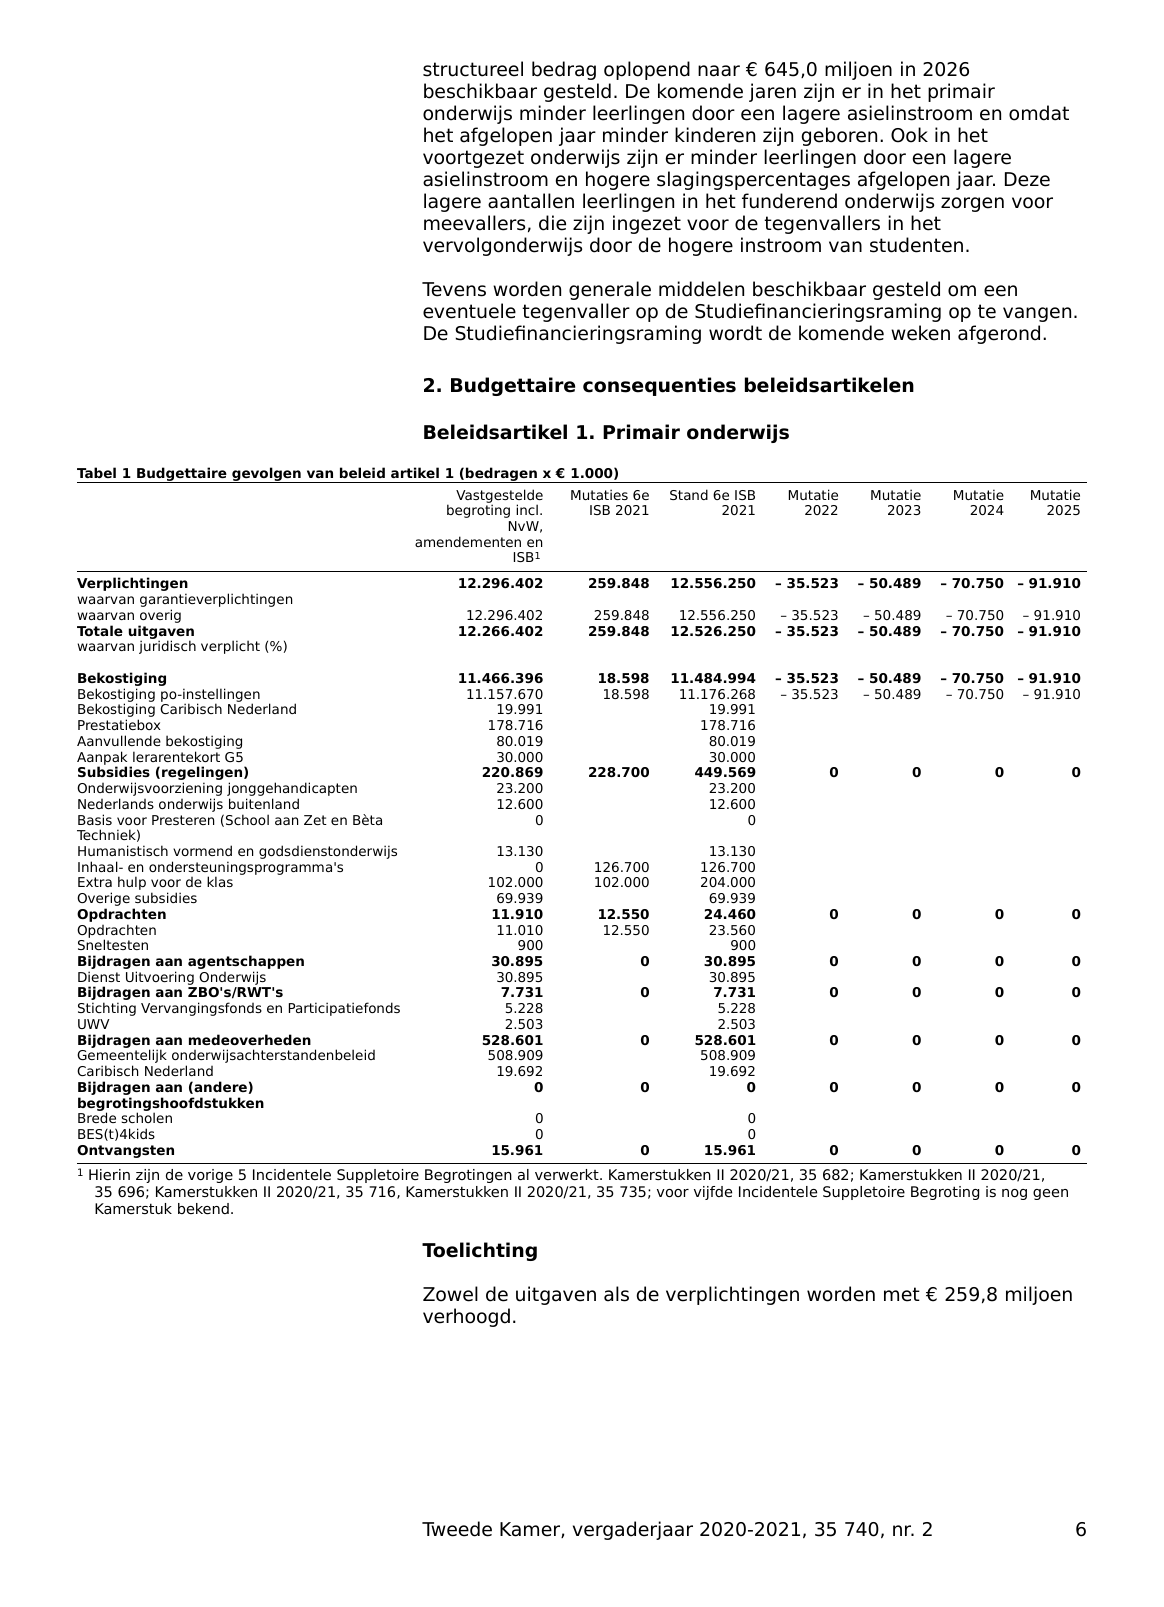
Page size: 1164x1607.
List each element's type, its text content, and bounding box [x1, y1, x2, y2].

subtitle Beleidsartikel 1. Primair onderwijs [422, 422, 1087, 444]
table_cell 528.601 [408, 1033, 549, 1048]
table_cell [1010, 734, 1087, 749]
table_cell 0 [845, 1033, 927, 1048]
table_cell 12.600 [408, 797, 549, 812]
table_cell Nederlands onderwijs buitenland [77, 797, 407, 812]
table_cell [927, 1127, 1010, 1143]
table_cell Caribisch Nederland [77, 1064, 407, 1080]
table_cell 7.731 [408, 985, 549, 1001]
table_cell [549, 655, 655, 671]
table_cell 11.910 [408, 907, 549, 922]
table_cell – 70.750 [927, 572, 1010, 592]
table_cell – 70.750 [927, 624, 1010, 639]
table_cell [408, 592, 549, 608]
table_cell [1010, 1111, 1087, 1127]
table_cell 0 [408, 1111, 549, 1127]
table_cell 30.895 [655, 970, 762, 985]
table_cell 30.895 [655, 954, 762, 969]
table_cell 7.731 [655, 985, 762, 1001]
table_cell Bijdragen aan (andere) begrotingshoofdstukken [77, 1080, 407, 1111]
subtitle Toelichting [422, 1240, 1087, 1262]
table_cell [549, 749, 655, 765]
table_cell Bekostiging po-instellingen [77, 686, 407, 702]
table_cell [549, 1111, 655, 1127]
table_cell – 35.523 [762, 686, 844, 702]
table_cell Bijdragen aan agentschappen [77, 954, 407, 969]
table_cell 0 [549, 1143, 655, 1163]
table_cell Mutatie 2025 [1010, 483, 1087, 571]
table_cell [762, 749, 844, 765]
table_cell [845, 1017, 927, 1032]
table_cell [1010, 639, 1087, 655]
table_cell [549, 938, 655, 954]
table_cell [762, 734, 844, 749]
table_cell 0 [762, 985, 844, 1001]
table_cell [927, 1017, 1010, 1032]
table_cell 102.000 [408, 875, 549, 891]
table_cell 23.200 [655, 781, 762, 797]
table_cell 19.991 [655, 702, 762, 718]
table_cell 0 [655, 1080, 762, 1111]
table_cell Overige subsidies [77, 891, 407, 907]
table_cell [927, 781, 1010, 797]
table_cell 23.560 [655, 923, 762, 938]
table_cell [927, 702, 1010, 718]
table_cell 0 [845, 765, 927, 781]
table_cell 30.000 [408, 749, 549, 765]
table_cell – 91.910 [1010, 624, 1087, 639]
table_cell Totale uitgaven [77, 624, 407, 639]
table_cell [927, 655, 1010, 671]
table_cell 126.700 [655, 860, 762, 875]
table_cell 0 [927, 985, 1010, 1001]
table_cell [927, 970, 1010, 985]
table_cell 0 [762, 907, 844, 922]
table_cell 900 [655, 938, 762, 954]
table_cell Mutatie 2022 [762, 483, 844, 571]
table_cell Verplichtingen [77, 572, 407, 592]
table_cell 13.130 [655, 844, 762, 859]
table_cell 0 [845, 1143, 927, 1163]
table_cell [845, 891, 927, 907]
table_cell 102.000 [549, 875, 655, 891]
table_cell [1010, 844, 1087, 859]
table_cell Mutatie 2024 [927, 483, 1010, 571]
table_cell 204.000 [655, 875, 762, 891]
table_cell [845, 875, 927, 891]
table_cell Vastgestelde begroting incl. NvW, amendementen en ISB1 [408, 483, 549, 571]
table_cell 12.550 [549, 923, 655, 938]
table_cell Bijdragen aan ZBO's/RWT's [77, 985, 407, 1001]
table_cell 5.228 [655, 1001, 762, 1017]
table_cell [762, 1017, 844, 1032]
table_cell [762, 860, 844, 875]
table_cell [927, 875, 1010, 891]
table_cell [762, 797, 844, 812]
table_cell [927, 844, 1010, 859]
table_cell [1010, 797, 1087, 812]
table_cell 12.556.250 [655, 608, 762, 623]
table_cell [1010, 812, 1087, 844]
subtitle 2. Budgettaire consequenties beleidsartikelen [422, 375, 1087, 397]
table_cell 19.692 [655, 1064, 762, 1080]
table_cell 2.503 [408, 1017, 549, 1032]
table_cell [845, 1111, 927, 1127]
table_cell 508.909 [408, 1048, 549, 1064]
table_cell 0 [927, 1080, 1010, 1111]
table_cell 0 [1010, 985, 1087, 1001]
table_cell [845, 655, 927, 671]
table_cell [1010, 749, 1087, 765]
table_cell Opdrachten [77, 923, 407, 938]
table_cell – 35.523 [762, 572, 844, 592]
table_cell [845, 844, 927, 859]
table_cell Brede scholen [77, 1111, 407, 1127]
table_cell 0 [408, 860, 549, 875]
table_cell 24.460 [655, 907, 762, 922]
table_cell Humanistisch vormend en godsdienstonderwijs [77, 844, 407, 859]
table_cell [762, 592, 844, 608]
table_cell 0 [1010, 1080, 1087, 1111]
table_cell 0 [845, 985, 927, 1001]
table_cell [927, 592, 1010, 608]
table_cell 2.503 [655, 1017, 762, 1032]
table_cell [1010, 923, 1087, 938]
table_cell [927, 1001, 1010, 1017]
table_cell 11.010 [408, 923, 549, 938]
table_cell [927, 891, 1010, 907]
table_cell [845, 1048, 927, 1064]
table_cell [1010, 891, 1087, 907]
table_cell [845, 592, 927, 608]
table_cell [1010, 970, 1087, 985]
table_cell 12.600 [655, 797, 762, 812]
table_cell 30.000 [655, 749, 762, 765]
table_cell [762, 812, 844, 844]
table_cell 0 [655, 1111, 762, 1127]
table_cell 178.716 [655, 718, 762, 734]
table_cell [845, 702, 927, 718]
table_cell UWV [77, 1017, 407, 1032]
table_cell [927, 718, 1010, 734]
table_cell Prestatiebox [77, 718, 407, 734]
table_cell – 50.489 [845, 608, 927, 623]
table_cell 0 [845, 1080, 927, 1111]
table_cell 0 [549, 954, 655, 969]
table_cell [845, 734, 927, 749]
table_cell [762, 1048, 844, 1064]
table_cell 1 Hierin zijn de vorige 5 Incidentele Suppletoire Begrotingen al verwerkt. Kamerstukken II 2020/21, 35 682; Kamerstukken II 2020/21, 35 696; Kamerstukken II 2020/21, 35 716, Kamerstukken II 2020/21, 35 735; voor vijfde Incidentele Suppletoire Begroting is nog geen Kamerstuk bekend. [77, 1164, 1087, 1218]
table_cell [549, 639, 655, 655]
table_cell 69.939 [655, 891, 762, 907]
table_cell 220.869 [408, 765, 549, 781]
table_cell Stand 6e ISB 2021 [655, 483, 762, 571]
table_cell 23.200 [408, 781, 549, 797]
table_cell [845, 781, 927, 797]
table_cell 30.895 [408, 954, 549, 969]
table_cell 0 [845, 907, 927, 922]
table_cell [845, 970, 927, 985]
table_cell – 91.910 [1010, 686, 1087, 702]
table_cell [549, 1001, 655, 1017]
table_cell [927, 1048, 1010, 1064]
table_cell [1010, 718, 1087, 734]
table_cell 228.700 [549, 765, 655, 781]
table_cell [845, 923, 927, 938]
table_cell [762, 702, 844, 718]
table_cell [549, 781, 655, 797]
table_cell 0 [762, 1033, 844, 1048]
table_cell – 70.750 [927, 671, 1010, 686]
table_cell Stichting Vervangingsfonds en Participatiefonds [77, 1001, 407, 1017]
table_cell [549, 844, 655, 859]
table_cell [927, 749, 1010, 765]
table_cell 0 [762, 1143, 844, 1163]
table_cell 15.961 [655, 1143, 762, 1163]
table_cell 0 [927, 1033, 1010, 1048]
table_cell [549, 718, 655, 734]
table_cell [549, 1048, 655, 1064]
table_cell 0 [1010, 954, 1087, 969]
table_cell Extra hulp voor de klas [77, 875, 407, 891]
table_cell [762, 938, 844, 954]
table_cell – 91.910 [1010, 608, 1087, 623]
table_cell [845, 797, 927, 812]
table_cell Subsidies (regelingen) [77, 765, 407, 781]
table_cell [1010, 860, 1087, 875]
table_cell 0 [408, 1127, 549, 1143]
table_cell [927, 797, 1010, 812]
table_cell [927, 812, 1010, 844]
table_cell [549, 592, 655, 608]
table_cell [1010, 655, 1087, 671]
table_cell 178.716 [408, 718, 549, 734]
text structureel bedrag oplopend naar € 645,0 miljoen in 2026 beschikbaar gesteld. De komende jaren zijn er in het primair onderwijs minder leerlingen door een lagere asielinstroom en omdat het afgelopen jaar minder kinderen zijn geboren. Ook in het voortgezet onderwijs zijn er minder leerlingen door een lagere asielinstroom en hogere slagingspercentages afgelopen jaar. Deze lagere aantallen leerlingen in het funderend onderwijs zorgen voor meevallers, die zijn ingezet voor de tegenvallers in het vervolgonderwijs door de hogere instroom van studenten. [422, 59, 1087, 257]
table_cell 80.019 [655, 734, 762, 749]
table_cell – 50.489 [845, 624, 927, 639]
table_cell [927, 860, 1010, 875]
table_cell Mutaties 6e ISB 2021 [549, 483, 655, 571]
table_cell [1010, 1127, 1087, 1143]
table_cell 5.228 [408, 1001, 549, 1017]
table_cell [1010, 592, 1087, 608]
table_cell [655, 592, 762, 608]
table_cell [762, 875, 844, 891]
table_cell 900 [408, 938, 549, 954]
table_cell 15.961 [408, 1143, 549, 1163]
table_cell [762, 781, 844, 797]
table_cell [549, 702, 655, 718]
table_cell [762, 970, 844, 985]
table_cell [845, 718, 927, 734]
table_cell 80.019 [408, 734, 549, 749]
table_cell Mutatie 2023 [845, 483, 927, 571]
table_header Tabel 1 Budgettaire gevolgen van beleid artikel 1 (bedragen x € 1.000) [77, 466, 1087, 482]
table_cell [845, 812, 927, 844]
table_cell 13.130 [408, 844, 549, 859]
table_cell 0 [762, 954, 844, 969]
table_cell Opdrachten [77, 907, 407, 922]
table_cell 18.598 [549, 686, 655, 702]
table_cell [549, 797, 655, 812]
table_cell [77, 655, 407, 671]
table_cell [1010, 1064, 1087, 1080]
table_cell [1010, 702, 1087, 718]
table_cell 0 [1010, 1143, 1087, 1163]
table_cell Bekostiging [77, 671, 407, 686]
table_cell 12.550 [549, 907, 655, 922]
table_cell 0 [1010, 1033, 1087, 1048]
table_cell Aanvullende bekostiging [77, 734, 407, 749]
table_cell [1010, 1017, 1087, 1032]
table_cell [927, 639, 1010, 655]
table_cell – 50.489 [845, 671, 927, 686]
table_cell [845, 1001, 927, 1017]
table_cell [762, 655, 844, 671]
table_cell 0 [1010, 907, 1087, 922]
table_cell [845, 938, 927, 954]
table_cell [927, 1064, 1010, 1080]
table_cell – 70.750 [927, 686, 1010, 702]
table_cell 19.991 [408, 702, 549, 718]
table_cell 0 [408, 812, 549, 844]
table_cell 0 [1010, 765, 1087, 781]
table_cell [762, 718, 844, 734]
table_cell [77, 483, 407, 571]
table_cell [549, 812, 655, 844]
table_cell Gemeentelijk onderwijsachterstandenbeleid [77, 1048, 407, 1064]
table_cell 12.296.402 [408, 608, 549, 623]
table_cell [1010, 938, 1087, 954]
table_cell – 91.910 [1010, 572, 1087, 592]
table_cell Sneltesten [77, 938, 407, 954]
table_cell [549, 1127, 655, 1143]
table_cell [655, 639, 762, 655]
table_cell Bekostiging Caribisch Nederland [77, 702, 407, 718]
table_cell – 35.523 [762, 624, 844, 639]
table_cell 12.266.402 [408, 624, 549, 639]
table_cell 259.848 [549, 624, 655, 639]
table_cell 0 [549, 985, 655, 1001]
table_cell – 91.910 [1010, 671, 1087, 686]
table_cell Inhaal- en ondersteuningsprogramma's [77, 860, 407, 875]
table_cell 0 [927, 1143, 1010, 1163]
table_cell [762, 639, 844, 655]
table_cell 0 [655, 812, 762, 844]
table_cell [1010, 1048, 1087, 1064]
table_cell Bijdragen aan medeoverheden [77, 1033, 407, 1048]
table_cell [408, 639, 549, 655]
table_cell 12.296.402 [408, 572, 549, 592]
table_cell 19.692 [408, 1064, 549, 1080]
table_cell 0 [762, 1080, 844, 1111]
table_cell 11.466.396 [408, 671, 549, 686]
table_cell [549, 1017, 655, 1032]
table_cell [845, 1127, 927, 1143]
table_cell waarvan garantieverplichtingen [77, 592, 407, 608]
table_cell 0 [549, 1033, 655, 1048]
table_cell waarvan overig [77, 608, 407, 623]
table_cell 126.700 [549, 860, 655, 875]
table_cell 12.556.250 [655, 572, 762, 592]
table_cell 528.601 [655, 1033, 762, 1048]
table_cell [927, 923, 1010, 938]
table_cell [549, 891, 655, 907]
table_cell 0 [927, 765, 1010, 781]
table_cell 0 [549, 1080, 655, 1111]
table_cell [408, 655, 549, 671]
table_cell – 70.750 [927, 608, 1010, 623]
table_cell [1010, 1001, 1087, 1017]
table_cell 11.484.994 [655, 671, 762, 686]
table_cell 0 [927, 907, 1010, 922]
table_cell – 50.489 [845, 572, 927, 592]
table_cell – 35.523 [762, 608, 844, 623]
text Tevens worden generale middelen beschikbaar gesteld om een eventuele tegenvaller op de Studiefinancieringsraming op te vangen. De Studiefinancieringsraming wordt de komende weken afgerond. [422, 279, 1087, 345]
table_cell 12.526.250 [655, 624, 762, 639]
table_cell [1010, 781, 1087, 797]
table_cell – 35.523 [762, 671, 844, 686]
table_cell 0 [655, 1127, 762, 1143]
table_cell 18.598 [549, 671, 655, 686]
table_cell – 50.489 [845, 686, 927, 702]
table_cell [762, 1001, 844, 1017]
table_cell [762, 844, 844, 859]
table_cell 69.939 [408, 891, 549, 907]
table_cell [927, 1111, 1010, 1127]
table_cell [762, 1127, 844, 1143]
table_cell 259.848 [549, 608, 655, 623]
table_cell [762, 1064, 844, 1080]
table_cell 508.909 [655, 1048, 762, 1064]
table_cell [845, 749, 927, 765]
table_cell BES(t)4kids [77, 1127, 407, 1143]
table_cell 0 [927, 954, 1010, 969]
table_cell 11.176.268 [655, 686, 762, 702]
table_cell 11.157.670 [408, 686, 549, 702]
table_cell Dienst Uitvoering Onderwijs [77, 970, 407, 985]
table_cell [927, 734, 1010, 749]
table_cell waarvan juridisch verplicht (%) [77, 639, 407, 655]
table_cell 449.569 [655, 765, 762, 781]
table_cell [1010, 875, 1087, 891]
table_cell [762, 923, 844, 938]
table_cell [845, 639, 927, 655]
table_cell [762, 1111, 844, 1127]
table_cell Aanpak lerarentekort G5 [77, 749, 407, 765]
table_cell Basis voor Presteren (School aan Zet en Bèta Techniek) [77, 812, 407, 844]
table_cell [549, 1064, 655, 1080]
table_cell 259.848 [549, 572, 655, 592]
table_cell [549, 970, 655, 985]
table_cell [845, 1064, 927, 1080]
table_cell 30.895 [408, 970, 549, 985]
table_cell Onderwijsvoorziening jonggehandicapten [77, 781, 407, 797]
table_cell [549, 734, 655, 749]
table_cell [845, 860, 927, 875]
table_cell [762, 891, 844, 907]
text Zowel de uitgaven als de verplichtingen worden met € 259,8 miljoen verhoogd. [422, 1284, 1087, 1328]
table_cell 0 [408, 1080, 549, 1111]
table_cell [927, 938, 1010, 954]
table_cell 0 [762, 765, 844, 781]
table_cell [655, 655, 762, 671]
table_cell 0 [845, 954, 927, 969]
table_cell Ontvangsten [77, 1143, 407, 1163]
